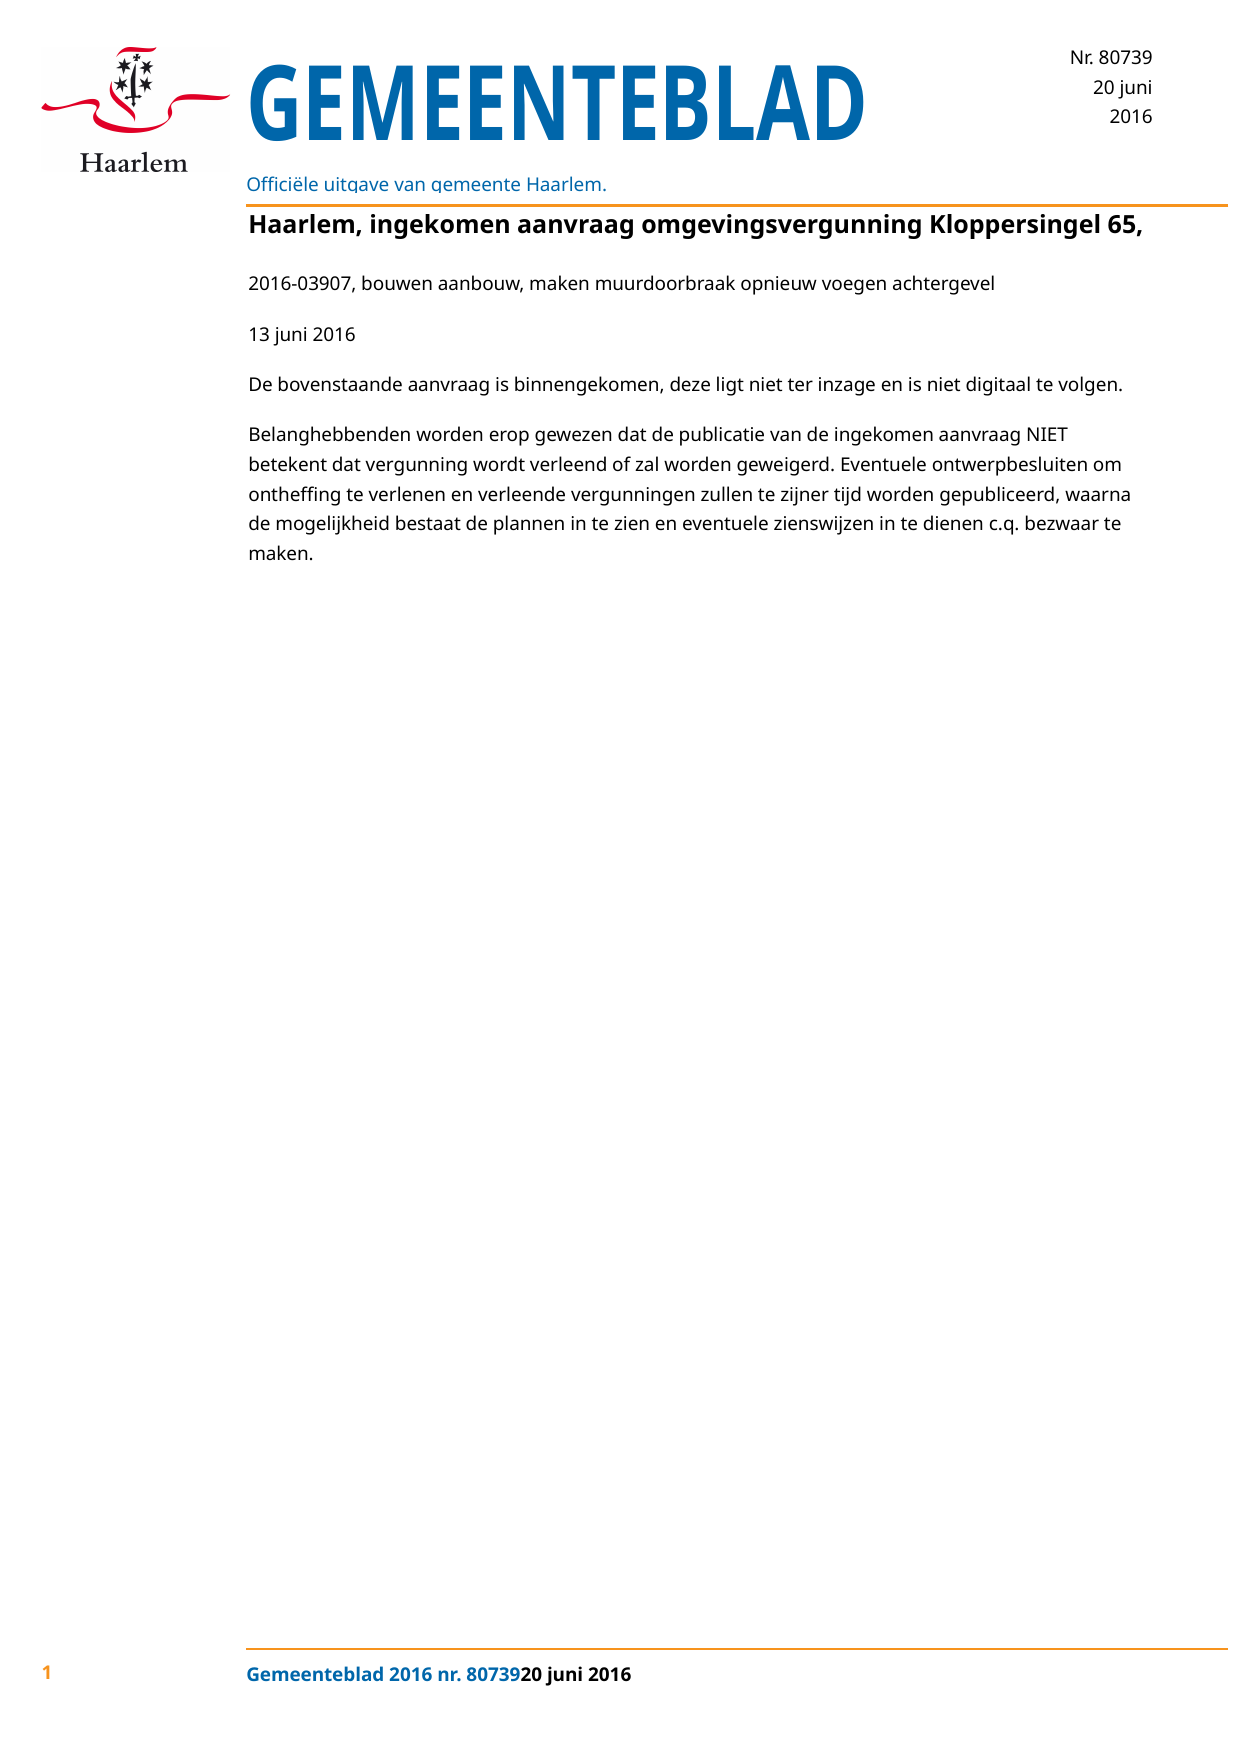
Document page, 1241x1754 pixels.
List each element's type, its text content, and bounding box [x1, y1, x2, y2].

text 2016-03907, bouwen aanbouw, maken muurdoorbraak opnieuw voegen achtergevel [248, 270, 1152, 296]
text Haarlem, ingekomen aanvraag omgevingsvergunning Kloppersingel 65, [248, 207, 1152, 241]
text Belanghebbenden worden erop gewezen dat de publicatie van de ingekomen aanvraag NIET betekent dat vergunning wordt verleend of zal worden geweigerd. Eventuele ontwerpbesluiten om ontheffing te verlenen en verleende vergunningen zullen te zijner tijd worden gepubliceerd, waarna de mogelijkheid bestaat de plannen in te zien en eventuele zienswijzen in te dienen c.q. bezwaar te maken. [248, 422, 1152, 566]
text De bovenstaande aanvraag is binnengekomen, deze ligt niet ter inzage en is niet digitaal te volgen. [248, 371, 1152, 397]
picture [41, 47, 231, 172]
text 13 juni 2016 [248, 321, 1152, 346]
